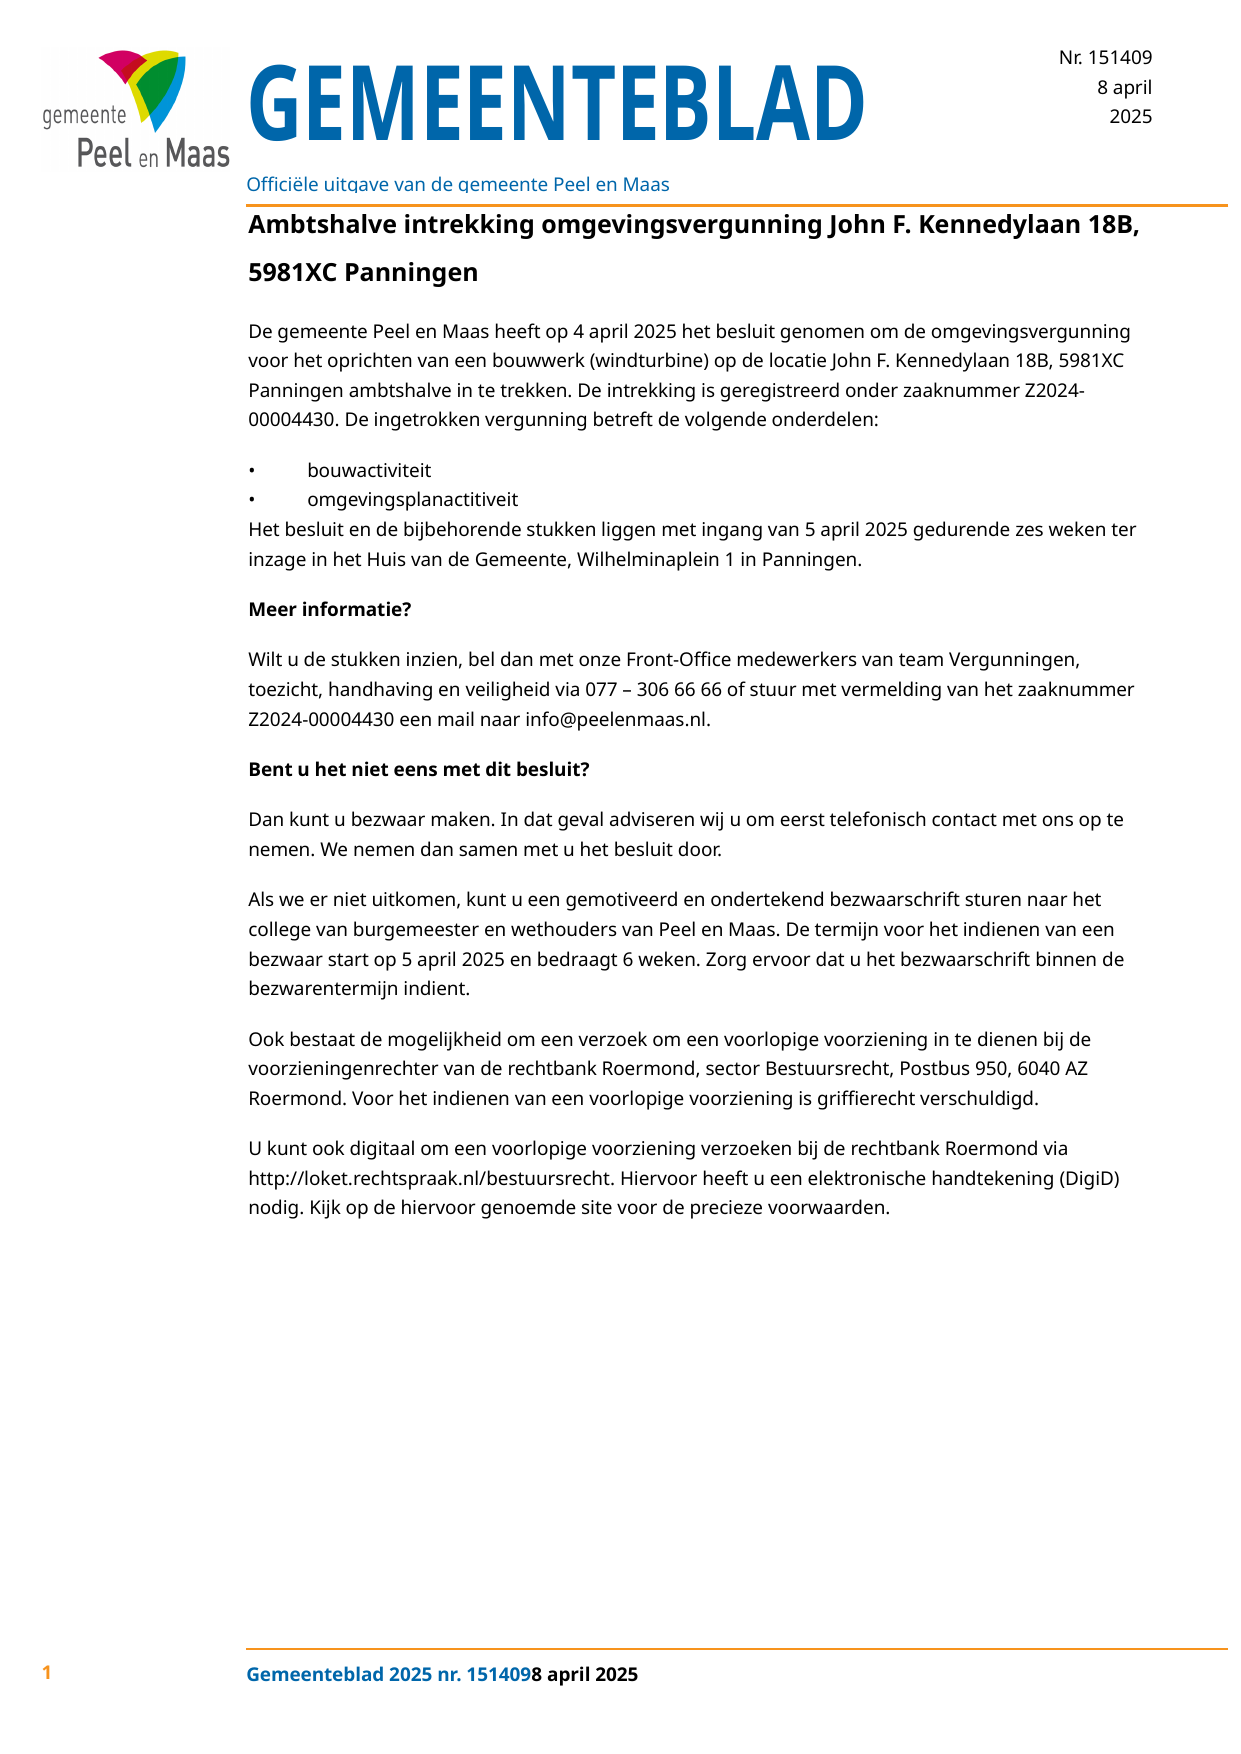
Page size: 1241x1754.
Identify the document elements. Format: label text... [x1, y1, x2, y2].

picture [41, 47, 231, 172]
text Ook bestaat de mogelijkheid om een verzoek om een voorlopige voorziening in te dienen bij de voorzieningenrechter van de rechtbank Roermond, sector Bestuursrecht, Postbus 950, 6040 AZ Roermond. Voor het indienen van een voorlopige voorziening is griffierecht verschuldigd. [248, 1026, 1152, 1111]
text De gemeente Peel en Maas heeft op 4 april 2025 het besluit genomen om de omgevingsvergunning voor het oprichten van een bouwwerk (windturbine) op de locatie John F. Kennedylaan 18B, 5981XC Panningen ambtshalve in te trekken. De intrekking is geregistreerd onder zaaknummer Z2024-00004430. De ingetrokken vergunning betreft de volgende onderdelen: [248, 318, 1152, 432]
text U kunt ook digitaal om een voorlopige voorziening verzoeken bij de rechtbank Roermond via http://loket.rechtspraak.nl/bestuursrecht. Hiervoor heeft u een elektronische handtekening (DigiD) nodig. Kijk op de hiervoor genoemde site voor de precieze voorwaarden. [248, 1135, 1152, 1220]
list omgevingsplanactitiveit [248, 487, 1152, 512]
list bouwactiviteit [248, 457, 1152, 483]
text Wilt u de stukken inzien, bel dan met onze Front-Office medewerkers van team Vergunningen, toezicht, handhaving en veiligheid via 077 – 306 66 66 of stuur met vermelding van het zaaknummer Z2024-00004430 een mail naar info@peelenmaas.nl. [248, 647, 1152, 732]
text Bent u het niet eens met dit besluit? [248, 756, 1152, 782]
text Dan kunt u bezwaar maken. In dat geval adviseren wij u om eerst telefonisch contact met ons op te nemen. We nemen dan samen met u het besluit door. [248, 807, 1152, 862]
text Als we er niet uitkomen, kunt u een gemotiveerd en ondertekend bezwaarschrift sturen naar het college van burgemeester en wethouders van Peel en Maas. De termijn voor het indienen van een bezwaar start op 5 april 2025 en bedraagt 6 weken. Zorg ervoor dat u het bezwaarschrift binnen de bezwarentermijn indient. [248, 887, 1152, 1001]
text Ambtshalve intrekking omgevingsvergunning John F. Kennedylaan 18B, 5981XC Panningen [248, 207, 1152, 288]
text Het besluit en de bijbehorende stukken liggen met ingang van 5 april 2025 gedurende zes weken ter inzage in het Huis van de Gemeente, Wilhelminaplein 1 in Panningen. [248, 516, 1152, 572]
text Meer informatie? [248, 596, 1152, 622]
